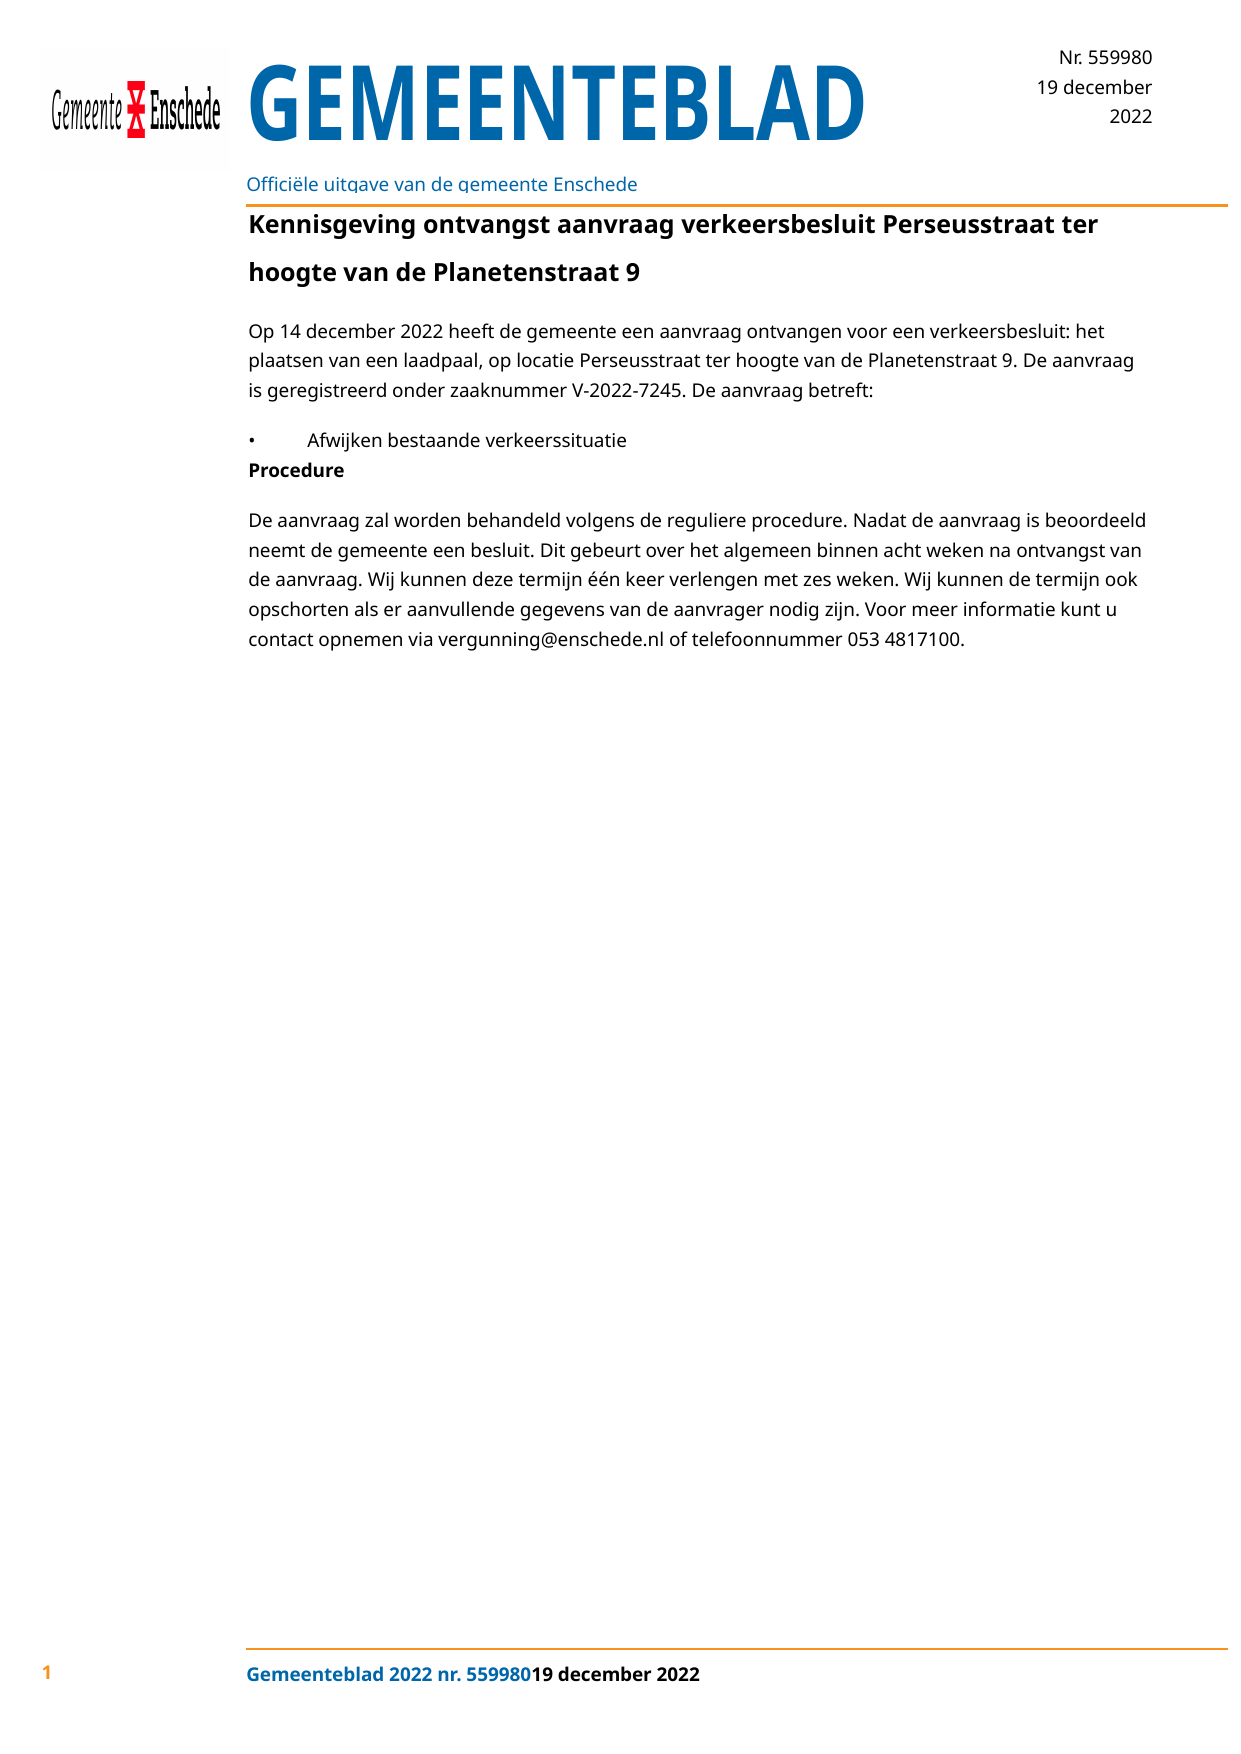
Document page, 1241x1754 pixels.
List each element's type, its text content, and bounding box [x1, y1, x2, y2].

text Op 14 december 2022 heeft de gemeente een aanvraag ontvangen voor een verkeersbesluit: het plaatsen van een laadpaal, op locatie Perseusstraat ter hoogte van de Planetenstraat 9. De aanvraag is geregistreerd onder zaaknummer V-2022-7245. De aanvraag betreft: [248, 318, 1152, 403]
picture [41, 47, 231, 172]
list Afwijken bestaande verkeerssituatie [248, 427, 1152, 453]
text De aanvraag zal worden behandeld volgens de reguliere procedure. Nadat de aanvraag is beoordeeld neemt de gemeente een besluit. Dit gebeurt over het algemeen binnen acht weken na ontvangst van de aanvraag. Wij kunnen deze termijn één keer verlengen met zes weken. Wij kunnen de termijn ook opschorten als er aanvullende gegevens van de aanvrager nodig zijn. Voor meer informatie kunt u contact opnemen via vergunning@enschede.nl of telefoonnummer 053 4817100. [248, 507, 1152, 652]
text Kennisgeving ontvangst aanvraag verkeersbesluit Perseusstraat ter hoogte van de Planetenstraat 9 [248, 207, 1152, 288]
text Procedure [248, 457, 1152, 483]
